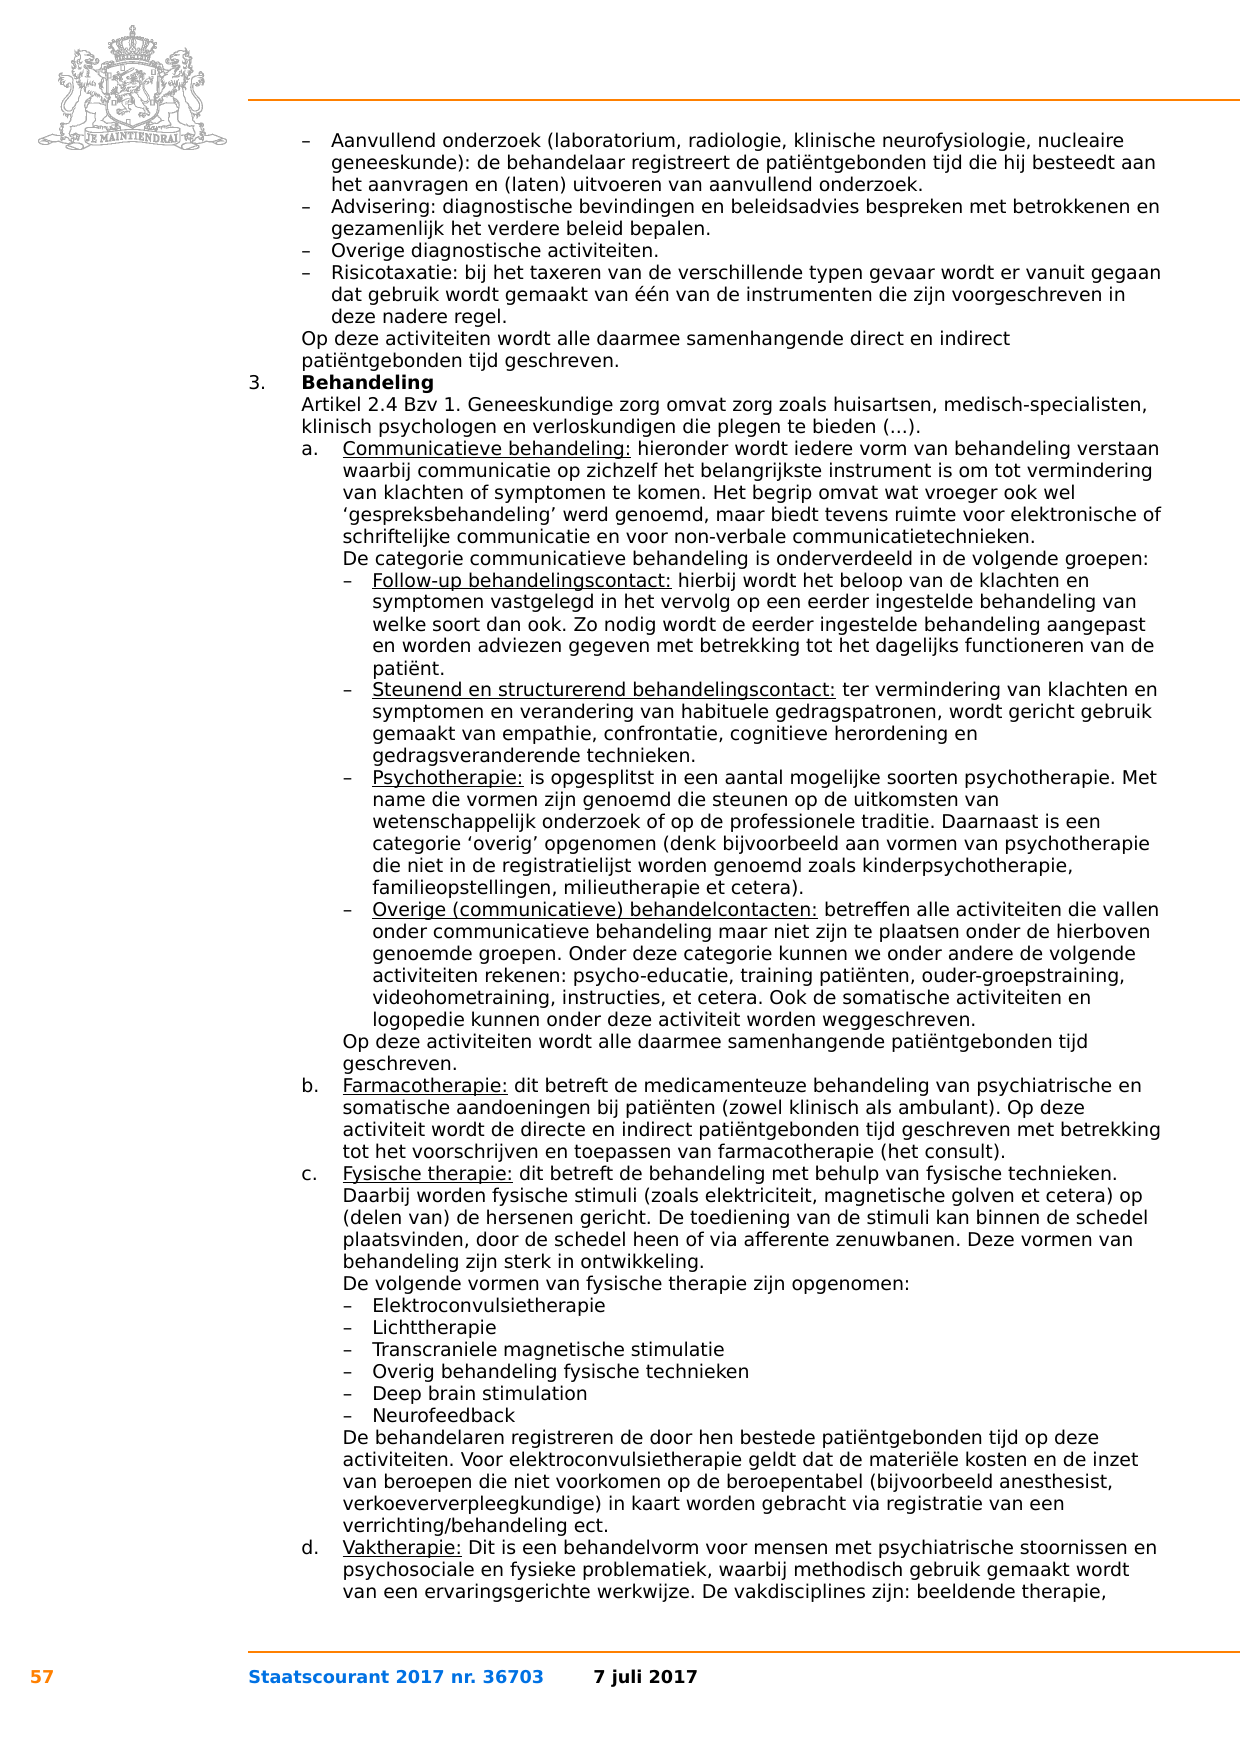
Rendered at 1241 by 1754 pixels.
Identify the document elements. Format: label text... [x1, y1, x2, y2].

picture [38, 25, 227, 150]
text – Risicotaxatie: bij het taxeren van de verschillende typen gevaar wordt er vanuit gegaan dat gebruik wordt gemaakt van één van de instrumenten die zijn voorgeschreven in deze nadere regel. [301, 262, 1163, 328]
text – Transcraniele magnetische stimulatie [343, 1339, 1163, 1361]
text – Overige (communicatieve) behandelcontacten: betreffen alle activiteiten die vallen onder communicatieve behandeling maar niet zijn te plaatsen onder de hierboven genoemde groepen. Onder deze categorie kunnen we onder andere de volgende activiteiten rekenen: psycho-educatie, training patiënten, ouder-groepstraining, videohometraining, instructies, et cetera. Ook de somatische activiteiten en logopedie kunnen onder deze activiteit worden weggeschreven. [343, 899, 1163, 1031]
text 3. Behandeling [248, 372, 1163, 394]
text – Overig behandeling fysische technieken [343, 1361, 1163, 1383]
text d. Vaktherapie: Dit is een behandelvorm voor mensen met psychiatrische stoornissen en psychosociale en fysieke problematiek, waarbij methodisch gebruik gemaakt wordt van een ervaringsgerichte werkwijze. De vakdisciplines zijn: beeldende therapie, [301, 1537, 1163, 1602]
text – Elektroconvulsietherapie [343, 1295, 1163, 1317]
text – Steunend en structurerend behandelingscontact: ter vermindering van klachten en symptomen en verandering van habituele gedragspatronen, wordt gericht gebruik gemaakt van empathie, confrontatie, cognitieve herordening en gedragsveranderende technieken. [343, 679, 1163, 767]
text De categorie communicatieve behandeling is onderverdeeld in de volgende groepen: [342, 547, 1163, 569]
text Op deze activiteiten wordt alle daarmee samenhangende patiëntgebonden tijd geschreven. [342, 1031, 1163, 1075]
text c. Fysische therapie: dit betreft de behandeling met behulp van fysische technieken. Daarbij worden fysische stimuli (zoals elektriciteit, magnetische golven et cetera) op (delen van) de hersenen gericht. De toediening van de stimuli kan binnen de schedel plaatsvinden, door de schedel heen of via afferente zenuwbanen. Deze vormen van behandeling zijn sterk in ontwikkeling. [301, 1163, 1163, 1273]
text b. Farmacotherapie: dit betreft de medicamenteuze behandeling van psychiatrische en somatische aandoeningen bij patiënten (zowel klinisch als ambulant). Op deze activiteit wordt de directe en indirect patiëntgebonden tijd geschreven met betrekking tot het voorschrijven en toepassen van farmacotherapie (het consult). [301, 1075, 1163, 1163]
text – Advisering: diagnostische bevindingen en beleidsadvies bespreken met betrokkenen en gezamenlijk het verdere beleid bepalen. [301, 196, 1163, 240]
text a. Communicatieve behandeling: hieronder wordt iedere vorm van behandeling verstaan waarbij communicatie op zichzelf het belangrijkste instrument is om tot vermindering van klachten of symptomen te komen. Het begrip omvat wat vroeger ook wel ‘gespreksbehandeling’ werd genoemd, maar biedt tevens ruimte voor elektronische of schriftelijke communicatie en voor non-verbale communicatietechnieken. [301, 438, 1163, 547]
text – Lichttherapie [343, 1317, 1163, 1339]
text – Follow-up behandelingscontact: hierbij wordt het beloop van de klachten en symptomen vastgelegd in het vervolg op een eerder ingestelde behandeling van welke soort dan ook. Zo nodig wordt de eerder ingestelde behandeling aangepast en worden adviezen gegeven met betrekking tot het dagelijks functioneren van de patiënt. [343, 569, 1163, 679]
text – Psychotherapie: is opgesplitst in een aantal mogelijke soorten psychotherapie. Met name die vormen zijn genoemd die steunen op de uitkomsten van wetenschappelijk onderzoek of op de professionele traditie. Daarnaast is een categorie ‘overig’ opgenomen (denk bijvoorbeeld aan vormen van psychotherapie die niet in de registratielijst worden genoemd zoals kinderpsychotherapie, familieopstellingen, milieutherapie et cetera). [343, 767, 1163, 899]
text Artikel 2.4 Bzv 1. Geneeskundige zorg omvat zorg zoals huisartsen, medisch-specialisten, klinisch psychologen en verloskundigen die plegen te bieden (...). [301, 394, 1163, 438]
text – Deep brain stimulation [343, 1383, 1163, 1405]
text – Aanvullend onderzoek (laboratorium, radiologie, klinische neurofysiologie, nucleaire geneeskunde): de behandelaar registreert de patiëntgebonden tijd die hij besteedt aan het aanvragen en (laten) uitvoeren van aanvullend onderzoek. [301, 130, 1163, 196]
text De volgende vormen van fysische therapie zijn opgenomen: [342, 1273, 1163, 1295]
text – Neurofeedback [343, 1405, 1163, 1427]
text De behandelaren registreren de door hen bestede patiëntgebonden tijd op deze activiteiten. Voor elektroconvulsietherapie geldt dat de materiële kosten en de inzet van beroepen die niet voorkomen op de beroepentabel (bijvoorbeeld anesthesist, verkoeververpleegkundige) in kaart worden gebracht via registratie van een verrichting/behandeling ect. [342, 1427, 1163, 1537]
text Op deze activiteiten wordt alle daarmee samenhangende direct en indirect patiëntgebonden tijd geschreven. [301, 328, 1163, 372]
text – Overige diagnostische activiteiten. [301, 240, 1163, 262]
